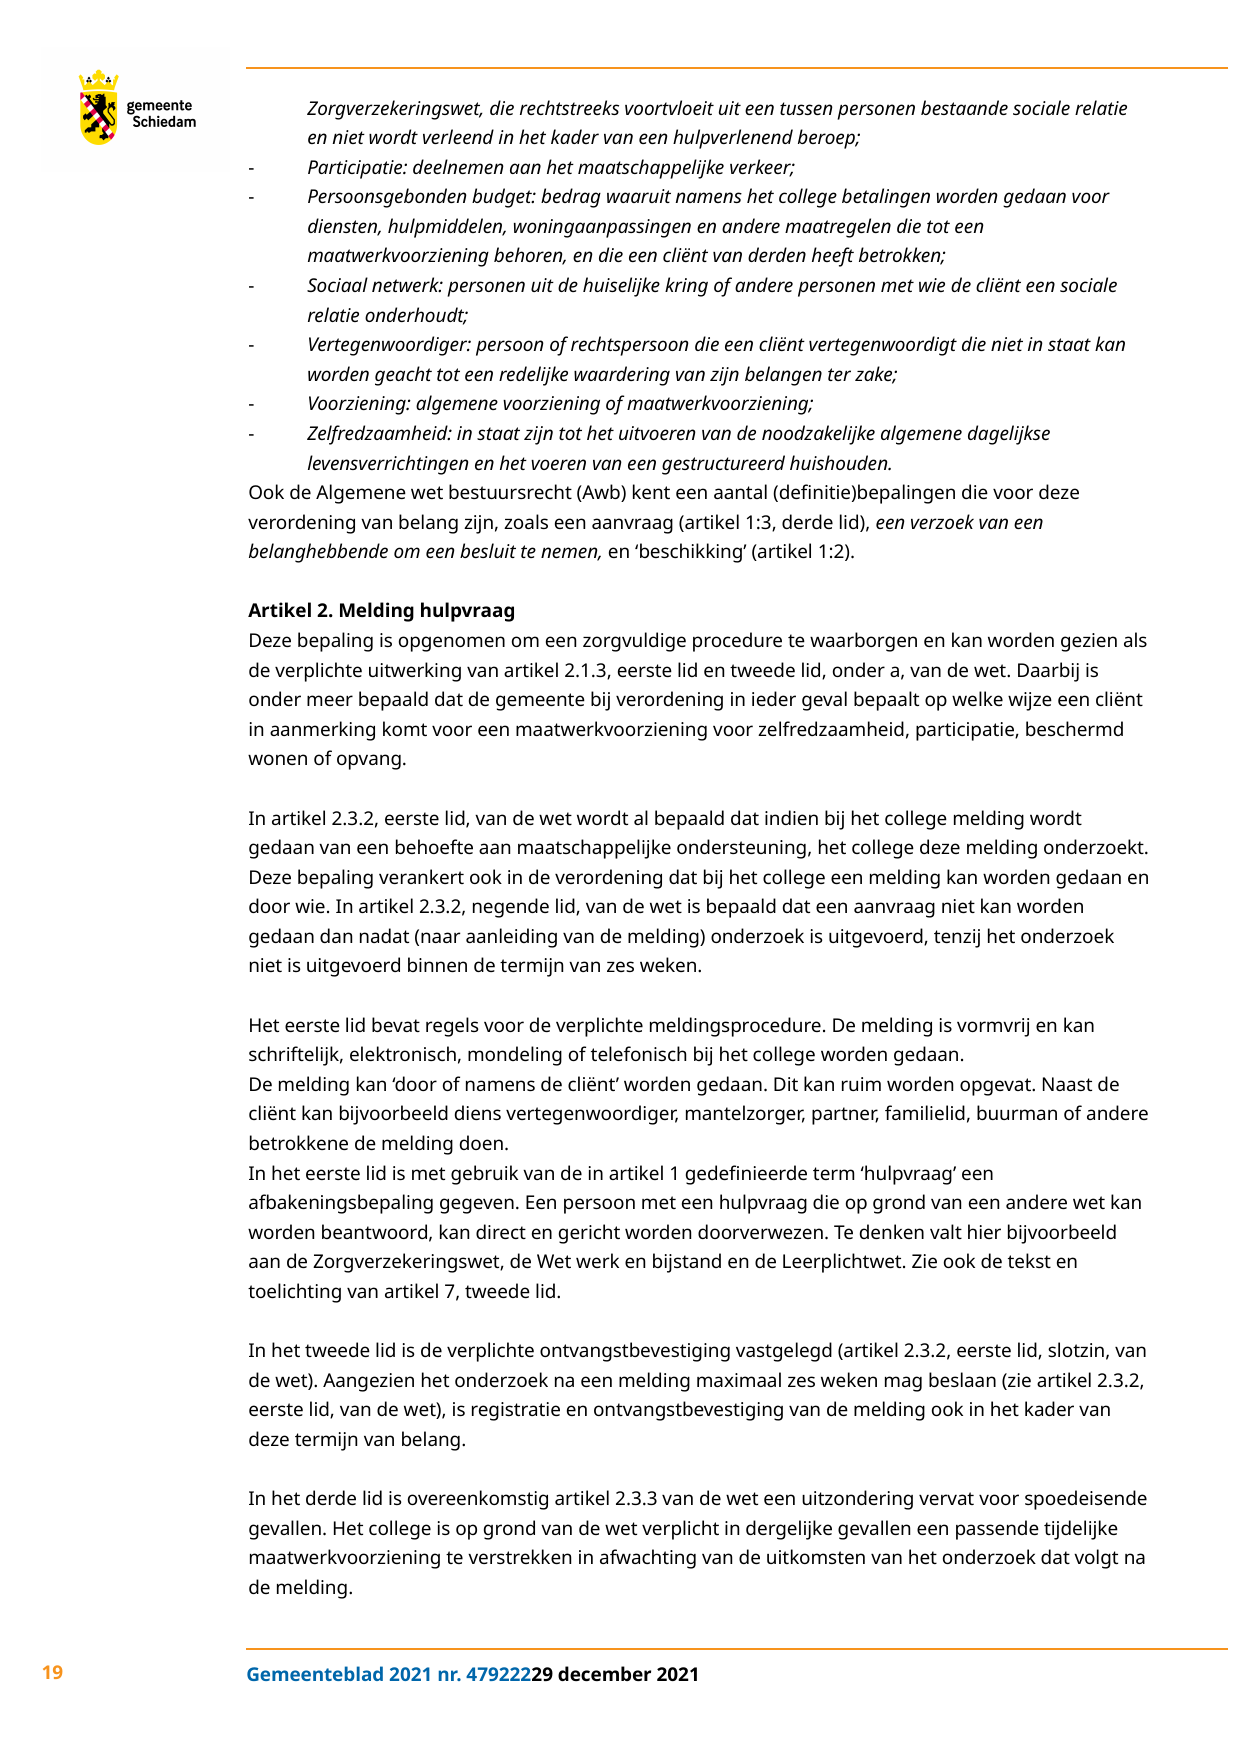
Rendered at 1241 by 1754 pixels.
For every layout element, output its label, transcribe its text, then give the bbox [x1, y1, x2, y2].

list Zorgverzekeringswet, die rechtstreeks voortvloeit uit een tussen personen bestaande sociale relatie en niet wordt verleend in het kader van een hulpverlenend beroep; [248, 95, 1152, 150]
text Het eerste lid bevat regels voor de verplichte meldingsprocedure. De melding is vormvrij en kan schriftelijk, elektronisch, mondeling of telefonisch bij het college worden gedaan. [248, 1012, 1152, 1067]
text De melding kan ‘door of namens de cliënt’ worden gedaan. Dit kan ruim worden opgevat. Naast de cliënt kan bijvoorbeeld diens vertegenwoordiger, mantelzorger, partner, familielid, buurman of andere betrokkene de melding doen. [248, 1071, 1152, 1156]
text Ook de Algemene wet bestuursrecht (Awb) kent een aantal (definitie)bepalingen die voor deze verordening van belang zijn, zoals een aanvraag (artikel 1:3, derde lid), een verzoek van een belanghebbende om een besluit te nemen, en ‘beschikking’ (artikel 1:2). [248, 479, 1152, 564]
text In artikel 2.3.2, eerste lid, van de wet wordt al bepaald dat indien bij het college melding wordt gedaan van een behoefte aan maatschappelijke ondersteuning, het college deze melding onderzoekt. Deze bepaling verankert ook in de verordening dat bij het college een melding kan worden gedaan en door wie. In artikel 2.3.2, negende lid, van de wet is bepaald dat een aanvraag niet kan worden gedaan dan nadat (naar aanleiding van de melding) onderzoek is uitgevoerd, tenzij het onderzoek niet is uitgevoerd binnen de termijn van zes weken. [248, 805, 1152, 978]
text Deze bepaling is opgenomen om een zorgvuldige procedure te waarborgen en kan worden gezien als de verplichte uitwerking van artikel 2.1.3, eerste lid en tweede lid, onder a, van de wet. Daarbij is onder meer bepaald dat de gemeente bij verordening in ieder geval bepaalt op welke wijze een cliënt in aanmerking komt voor een maatwerkvoorziening voor zelfredzaamheid, participatie, beschermd wonen of opvang. [248, 627, 1152, 771]
list Participatie: deelnemen aan het maatschappelijke verkeer; [248, 154, 1152, 180]
list Voorziening: algemene voorziening of maatwerkvoorziening; [248, 391, 1152, 416]
text In het eerste lid is met gebruik van de in artikel 1 gedefinieerde term ‘hulpvraag’ een afbakeningsbepaling gegeven. Een persoon met een hulpvraag die op grond van een andere wet kan worden beantwoord, kan direct en gericht worden doorverwezen. Te denken valt hier bijvoorbeeld aan de Zorgverzekeringswet, de Wet werk en bijstand en de Leerplichtwet. Zie ook de tekst en toelichting van artikel 7, tweede lid. [248, 1160, 1152, 1304]
text In het derde lid is overeenkomstig artikel 2.3.3 van de wet een uitzondering vervat voor spoedeisende gevallen. Het college is op grond van de wet verplicht in dergelijke gevallen een passende tijdelijke maatwerkvoorziening te verstrekken in afwachting van de uitkomsten van het onderzoek dat volgt na de melding. [248, 1485, 1152, 1600]
list Vertegenwoordiger: persoon of rechtspersoon die een cliënt vertegenwoordigt die niet in staat kan worden geacht tot een redelijke waardering van zijn belangen ter zake; [248, 331, 1152, 387]
text In het tweede lid is de verplichte ontvangstbevestiging vastgelegd (artikel 2.3.2, eerste lid, slotzin, van de wet). Aangezien het onderzoek na een melding maximaal zes weken mag beslaan (zie artikel 2.3.2, eerste lid, van de wet), is registratie en ontvangstbevestiging van de melding ook in het kader van deze termijn van belang. [248, 1337, 1152, 1452]
list Sociaal netwerk: personen uit de huiselijke kring of andere personen met wie de cliënt een sociale relatie onderhoudt; [248, 272, 1152, 328]
list Persoonsgebonden budget: bedrag waaruit namens het college betalingen worden gedaan voor diensten, hulpmiddelen, woningaanpassingen en andere maatregelen die tot een maatwerkvoorziening behoren, en die een cliënt van derden heeft betrokken; [248, 183, 1152, 268]
text Artikel 2. Melding hulpvraag [248, 598, 1152, 623]
picture [41, 47, 231, 172]
list Zelfredzaamheid: in staat zijn tot het uitvoeren van de noodzakelijke algemene dagelijkse levensverrichtingen en het voeren van een gestructureerd huishouden. [248, 420, 1152, 476]
